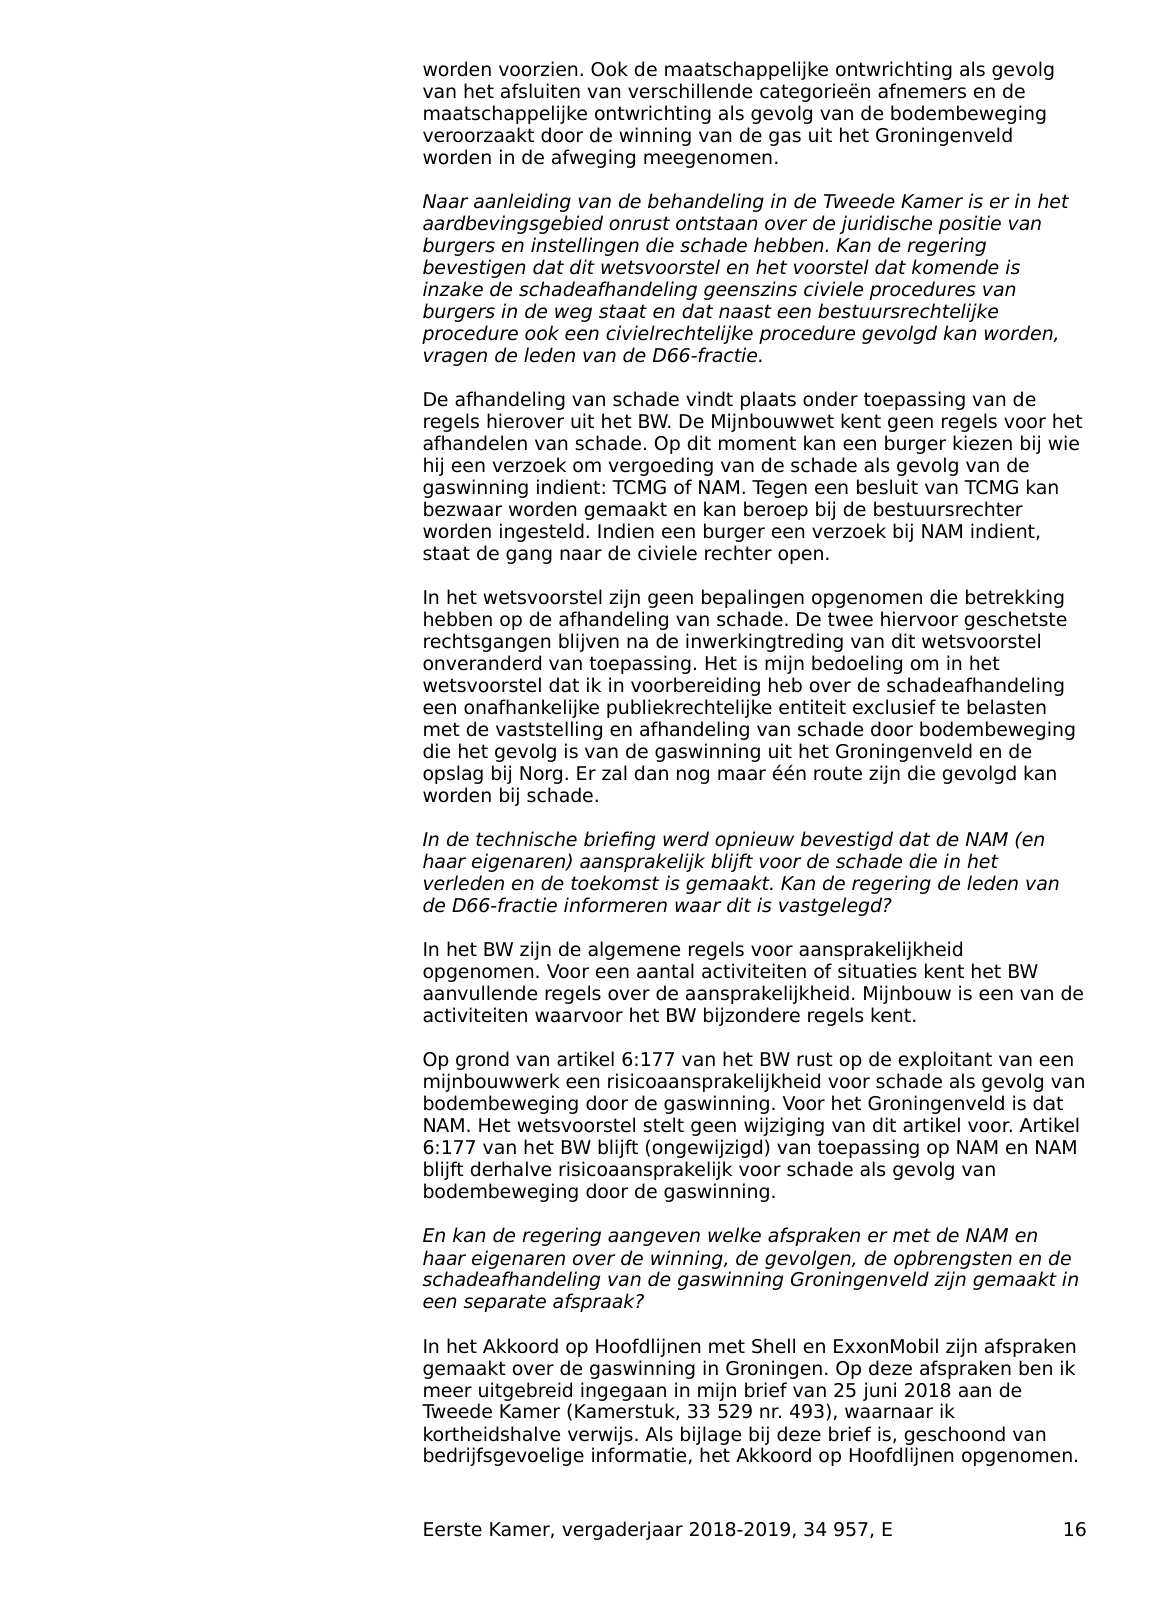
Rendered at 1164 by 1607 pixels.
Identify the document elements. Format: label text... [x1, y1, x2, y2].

text En kan de regering aangeven welke afspraken er met de NAM en haar eigenaren over de winning, de gevolgen, de opbrengsten en de schadeafhandeling van de gaswinning Groningenveld zijn gemaakt in een separate afspraak? [422, 1225, 1087, 1313]
text In het wetsvoorstel zijn geen bepalingen opgenomen die betrekking hebben op de afhandeling van schade. De twee hiervoor geschetste rechtsgangen blijven na de inwerkingtreding van dit wetsvoorstel onveranderd van toepassing. Het is mijn bedoeling om in het wetsvoorstel dat ik in voorbereiding heb over de schadeafhandeling een onafhankelijke publiekrechtelijke entiteit exclusief te belasten met de vaststelling en afhandeling van schade door bodembeweging die het gevolg is van de gaswinning uit het Groningenveld en de opslag bij Norg. Er zal dan nog maar één route zijn die gevolgd kan worden bij schade. [422, 587, 1087, 807]
text In de technische briefing werd opnieuw bevestigd dat de NAM (en haar eigenaren) aansprakelijk blijft voor de schade die in het verleden en de toekomst is gemaakt. Kan de regering de leden van de D66-fractie informeren waar dit is vastgelegd? [422, 829, 1087, 917]
text Op grond van artikel 6:177 van het BW rust op de exploitant van een mijnbouwwerk een risicoaansprakelijkheid voor schade als gevolg van bodembeweging door de gaswinning. Voor het Groningenveld is dat NAM. Het wetsvoorstel stelt geen wijziging van dit artikel voor. Artikel 6:177 van het BW blijft (ongewijzigd) van toepassing op NAM en NAM blijft derhalve risicoaansprakelijk voor schade als gevolg van bodembeweging door de gaswinning. [422, 1049, 1087, 1203]
text worden voorzien. Ook de maatschappelijke ontwrichting als gevolg van het afsluiten van verschillende categorieën afnemers en de maatschappelijke ontwrichting als gevolg van de bodembeweging veroorzaakt door de winning van de gas uit het Groningenveld worden in de afweging meegenomen. [422, 59, 1087, 169]
text Naar aanleiding van de behandeling in de Tweede Kamer is er in het aardbevingsgebied onrust ontstaan over de juridische positie van burgers en instellingen die schade hebben. Kan de regering bevestigen dat dit wetsvoorstel en het voorstel dat komende is inzake de schadeafhandeling geenszins civiele procedures van burgers in de weg staat en dat naast een bestuursrechtelijke procedure ook een civielrechtelijke procedure gevolgd kan worden, vragen de leden van de D66-fractie. [422, 191, 1087, 367]
text In het Akkoord op Hoofdlijnen met Shell en ExxonMobil zijn afspraken gemaakt over de gaswinning in Groningen. Op deze afspraken ben ik meer uitgebreid ingegaan in mijn brief van 25 juni 2018 aan de Tweede Kamer (Kamerstuk, 33 529 nr. 493), waarnaar ik kortheidshalve verwijs. Als bijlage bij deze brief is, geschoond van bedrijfsgevoelige informatie, het Akkoord op Hoofdlijnen opgenomen. [422, 1336, 1087, 1467]
text In het BW zijn de algemene regels voor aansprakelijkheid opgenomen. Voor een aantal activiteiten of situaties kent het BW aanvullende regels over de aansprakelijkheid. Mijnbouw is een van de activiteiten waarvoor het BW bijzondere regels kent. [422, 939, 1087, 1027]
text De afhandeling van schade vindt plaats onder toepassing van de regels hierover uit het BW. De Mijnbouwwet kent geen regels voor het afhandelen van schade. Op dit moment kan een burger kiezen bij wie hij een verzoek om vergoeding van de schade als gevolg van de gaswinning indient: TCMG of NAM. Tegen een besluit van TCMG kan bezwaar worden gemaakt en kan beroep bij de bestuursrechter worden ingesteld. Indien een burger een verzoek bij NAM indient, staat de gang naar de civiele rechter open. [422, 389, 1087, 565]
